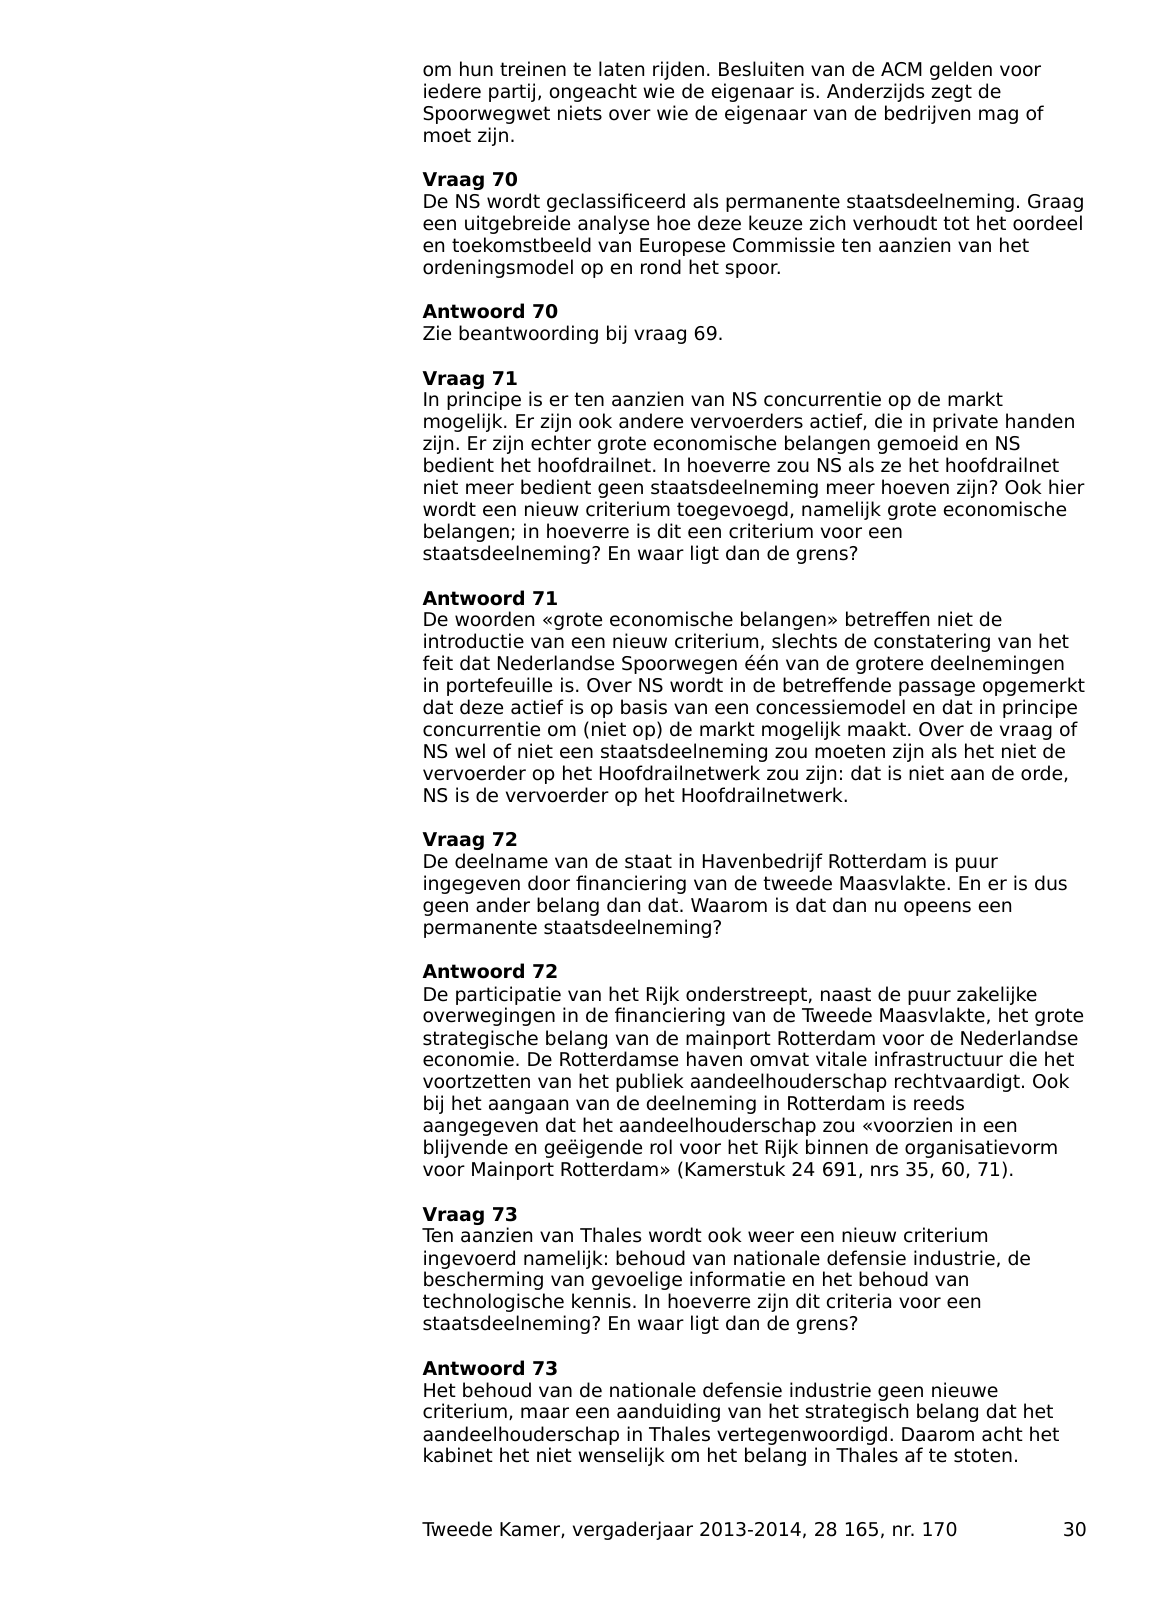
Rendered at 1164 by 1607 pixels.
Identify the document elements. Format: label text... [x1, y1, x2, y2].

text De participatie van het Rijk onderstreept, naast de puur zakelijke overwegingen in de financiering van de Tweede Maasvlakte, het grote strategische belang van de mainport Rotterdam voor de Nederlandse economie. De Rotterdamse haven omvat vitale infrastructuur die het voortzetten van het publiek aandeelhouderschap rechtvaardigt. Ook bij het aangaan van de deelneming in Rotterdam is reeds aangegeven dat het aandeelhouderschap zou «voorzien in een blijvende en geëigende rol voor het Rijk binnen de organisatievorm voor Mainport Rotterdam» (Kamerstuk 24 691, nrs 35, 60, 71). [422, 983, 1087, 1181]
text De woorden «grote economische belangen» betreffen niet de introductie van een nieuw criterium, slechts de constatering van het feit dat Nederlandse Spoorwegen één van de grotere deelnemingen in portefeuille is. Over NS wordt in de betreffende passage opgemerkt dat deze actief is op basis van een concessiemodel en dat in principe concurrentie om (niet op) de markt mogelijk maakt. Over de vraag of NS wel of niet een staatsdeelneming zou moeten zijn als het niet de vervoerder op het Hoofdrailnetwerk zou zijn: dat is niet aan de orde, NS is de vervoerder op het Hoofdrailnetwerk. [422, 609, 1087, 807]
text Het behoud van de nationale defensie industrie geen nieuwe criterium, maar een aanduiding van het strategisch belang dat het aandeelhouderschap in Thales vertegenwoordigd. Daarom acht het kabinet het niet wenselijk om het belang in Thales af te stoten. [422, 1379, 1087, 1467]
text Vraag 72 [422, 829, 1087, 851]
text Vraag 71 [422, 367, 1087, 389]
text De deelname van de staat in Havenbedrijf Rotterdam is puur ingegeven door financiering van de tweede Maasvlakte. En er is dus geen ander belang dan dat. Waarom is dat dan nu opeens een permanente staatsdeelneming? [422, 851, 1087, 939]
text om hun treinen te laten rijden. Besluiten van de ACM gelden voor iedere partij, ongeacht wie de eigenaar is. Anderzijds zegt de Spoorwegwet niets over wie de eigenaar van de bedrijven mag of moet zijn. [422, 59, 1087, 147]
text Antwoord 70 [422, 301, 1087, 323]
text In principe is er ten aanzien van NS concurrentie op de markt mogelijk. Er zijn ook andere vervoerders actief, die in private handen zijn. Er zijn echter grote economische belangen gemoeid en NS bedient het hoofdrailnet. In hoeverre zou NS als ze het hoofdrailnet niet meer bedient geen staatsdeelneming meer hoeven zijn? Ook hier wordt een nieuw criterium toegevoegd, namelijk grote economische belangen; in hoeverre is dit een criterium voor een staatsdeelneming? En waar ligt dan de grens? [422, 389, 1087, 565]
text Zie beantwoording bij vraag 69. [422, 323, 1087, 345]
text Antwoord 71 [422, 587, 1087, 609]
text Vraag 70 [422, 169, 1087, 191]
text Ten aanzien van Thales wordt ook weer een nieuw criterium ingevoerd namelijk: behoud van nationale defensie industrie, de bescherming van gevoelige informatie en het behoud van technologische kennis. In hoeverre zijn dit criteria voor een staatsdeelneming? En waar ligt dan de grens? [422, 1225, 1087, 1335]
text Vraag 73 [422, 1203, 1087, 1225]
text Antwoord 72 [422, 961, 1087, 983]
text Antwoord 73 [422, 1357, 1087, 1379]
text De NS wordt geclassificeerd als permanente staatsdeelneming. Graag een uitgebreide analyse hoe deze keuze zich verhoudt tot het oordeel en toekomstbeeld van Europese Commissie ten aanzien van het ordeningsmodel op en rond het spoor. [422, 191, 1087, 279]
